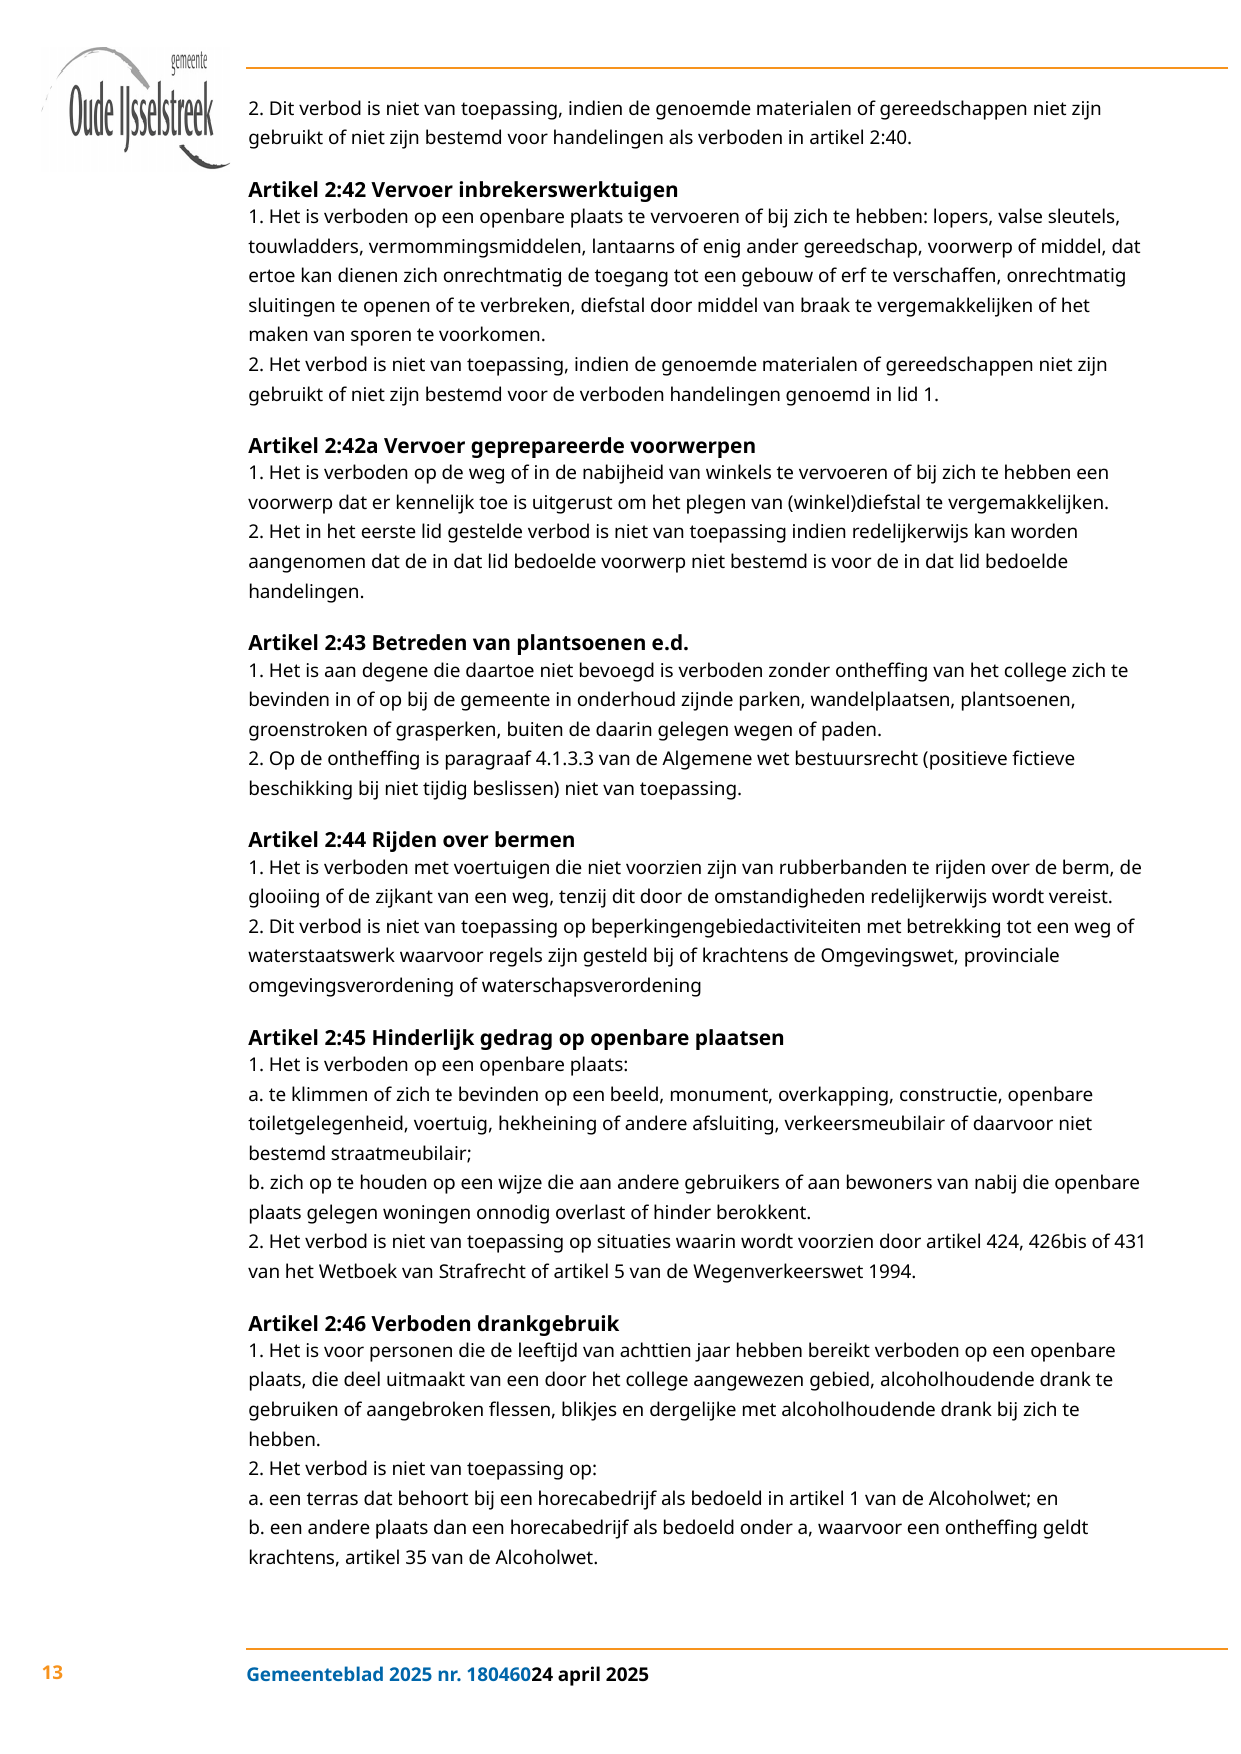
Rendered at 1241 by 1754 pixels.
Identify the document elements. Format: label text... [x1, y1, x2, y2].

text Artikel 2:45 Hinderlijk gedrag op openbare plaatsen [248, 1023, 1152, 1051]
text 1. Het is verboden op de weg of in de nabijheid van winkels te vervoeren of bij zich te hebben een voorwerp dat er kennelijk toe is uitgerust om het plegen van (winkel)diefstal te vergemakkelijken. [248, 459, 1152, 515]
text Artikel 2:42a Vervoer geprepareerde voorwerpen [248, 431, 1152, 459]
text 1. Het is aan degene die daartoe niet bevoegd is verboden zonder ontheffing van het college zich te bevinden in of op bij de gemeente in onderhoud zijnde parken, wandelplaatsen, plantsoenen, groenstroken of grasperken, buiten de daarin gelegen wegen of paden. [248, 657, 1152, 742]
text b. een andere plaats dan een horecabedrijf als bedoeld onder a, waarvoor een ontheffing geldt krachtens, artikel 35 van de Alcoholwet. [248, 1514, 1152, 1570]
text Artikel 2:43 Betreden van plantsoenen e.d. [248, 628, 1152, 657]
text 2. Op de ontheffing is paragraaf 4.1.3.3 van de Algemene wet bestuursrecht (positieve fictieve beschikking bij niet tijdig beslissen) niet van toepassing. [248, 746, 1152, 801]
text 2. Het verbod is niet van toepassing op situaties waarin wordt voorzien door artikel 424, 426bis of 431 van het Wetboek van Strafrecht of artikel 5 van de Wegenverkeerswet 1994. [248, 1229, 1152, 1284]
text Artikel 2:46 Verboden drankgebruik [248, 1309, 1152, 1337]
text Artikel 2:42 Vervoer inbrekerswerktuigen [248, 175, 1152, 203]
text 1. Het is voor personen die de leeftijd van achttien jaar hebben bereikt verboden op een openbare plaats, die deel uitmaakt van een door het college aangewezen gebied, alcoholhoudende drank te gebruiken of aangebroken flessen, blikjes en dergelijke met alcoholhoudende drank bij zich te hebben. [248, 1337, 1152, 1452]
text 1. Het is verboden op een openbare plaats te vervoeren of bij zich te hebben: lopers, valse sleutels, touwladders, vermommingsmiddelen, lantaarns of enig ander gereedschap, voorwerp of middel, dat ertoe kan dienen zich onrechtmatig de toegang tot een gebouw of erf te verschaffen, onrechtmatig sluitingen te openen of te verbreken, diefstal door middel van braak te vergemakkelijken of het maken van sporen te voorkomen. [248, 203, 1152, 347]
text 2. Het in het eerste lid gestelde verbod is niet van toepassing indien redelijkerwijs kan worden aangenomen dat de in dat lid bedoelde voorwerp niet bestemd is voor de in dat lid bedoelde handelingen. [248, 519, 1152, 604]
text a. een terras dat behoort bij een horecabedrijf als bedoeld in artikel 1 van de Alcoholwet; en [248, 1485, 1152, 1511]
text 2. Dit verbod is niet van toepassing, indien de genoemde materialen of gereedschappen niet zijn gebruikt of niet zijn bestemd voor handelingen als verboden in artikel 2:40. [248, 95, 1152, 150]
text 2. Het verbod is niet van toepassing op: [248, 1455, 1152, 1481]
text 1. Het is verboden met voertuigen die niet voorzien zijn van rubberbanden te rijden over de berm, de glooiing of de zijkant van een weg, tenzij dit door de omstandigheden redelijkerwijs wordt vereist. [248, 854, 1152, 909]
picture [41, 47, 231, 172]
text a. te klimmen of zich te bevinden op een beeld, monument, overkapping, constructie, openbare toiletgelegenheid, voertuig, hekheining of andere afsluiting, verkeersmeubilair of daarvoor niet bestemd straatmeubilair; [248, 1081, 1152, 1166]
text 2. Dit verbod is niet van toepassing op beperkingengebiedactiviteiten met betrekking tot een weg of waterstaatswerk waarvoor regels zijn gesteld bij of krachtens de Omgevingswet, provinciale omgevingsverordening of waterschapsverordening [248, 913, 1152, 998]
text 2. Het verbod is niet van toepassing, indien de genoemde materialen of gereedschappen niet zijn gebruikt of niet zijn bestemd voor de verboden handelingen genoemd in lid 1. [248, 351, 1152, 406]
text Artikel 2:44 Rijden over bermen [248, 826, 1152, 854]
text 1. Het is verboden op een openbare plaats: [248, 1051, 1152, 1077]
text b. zich op te houden op een wijze die aan andere gebruikers of aan bewoners van nabij die openbare plaats gelegen woningen onnodig overlast of hinder berokkent. [248, 1169, 1152, 1225]
